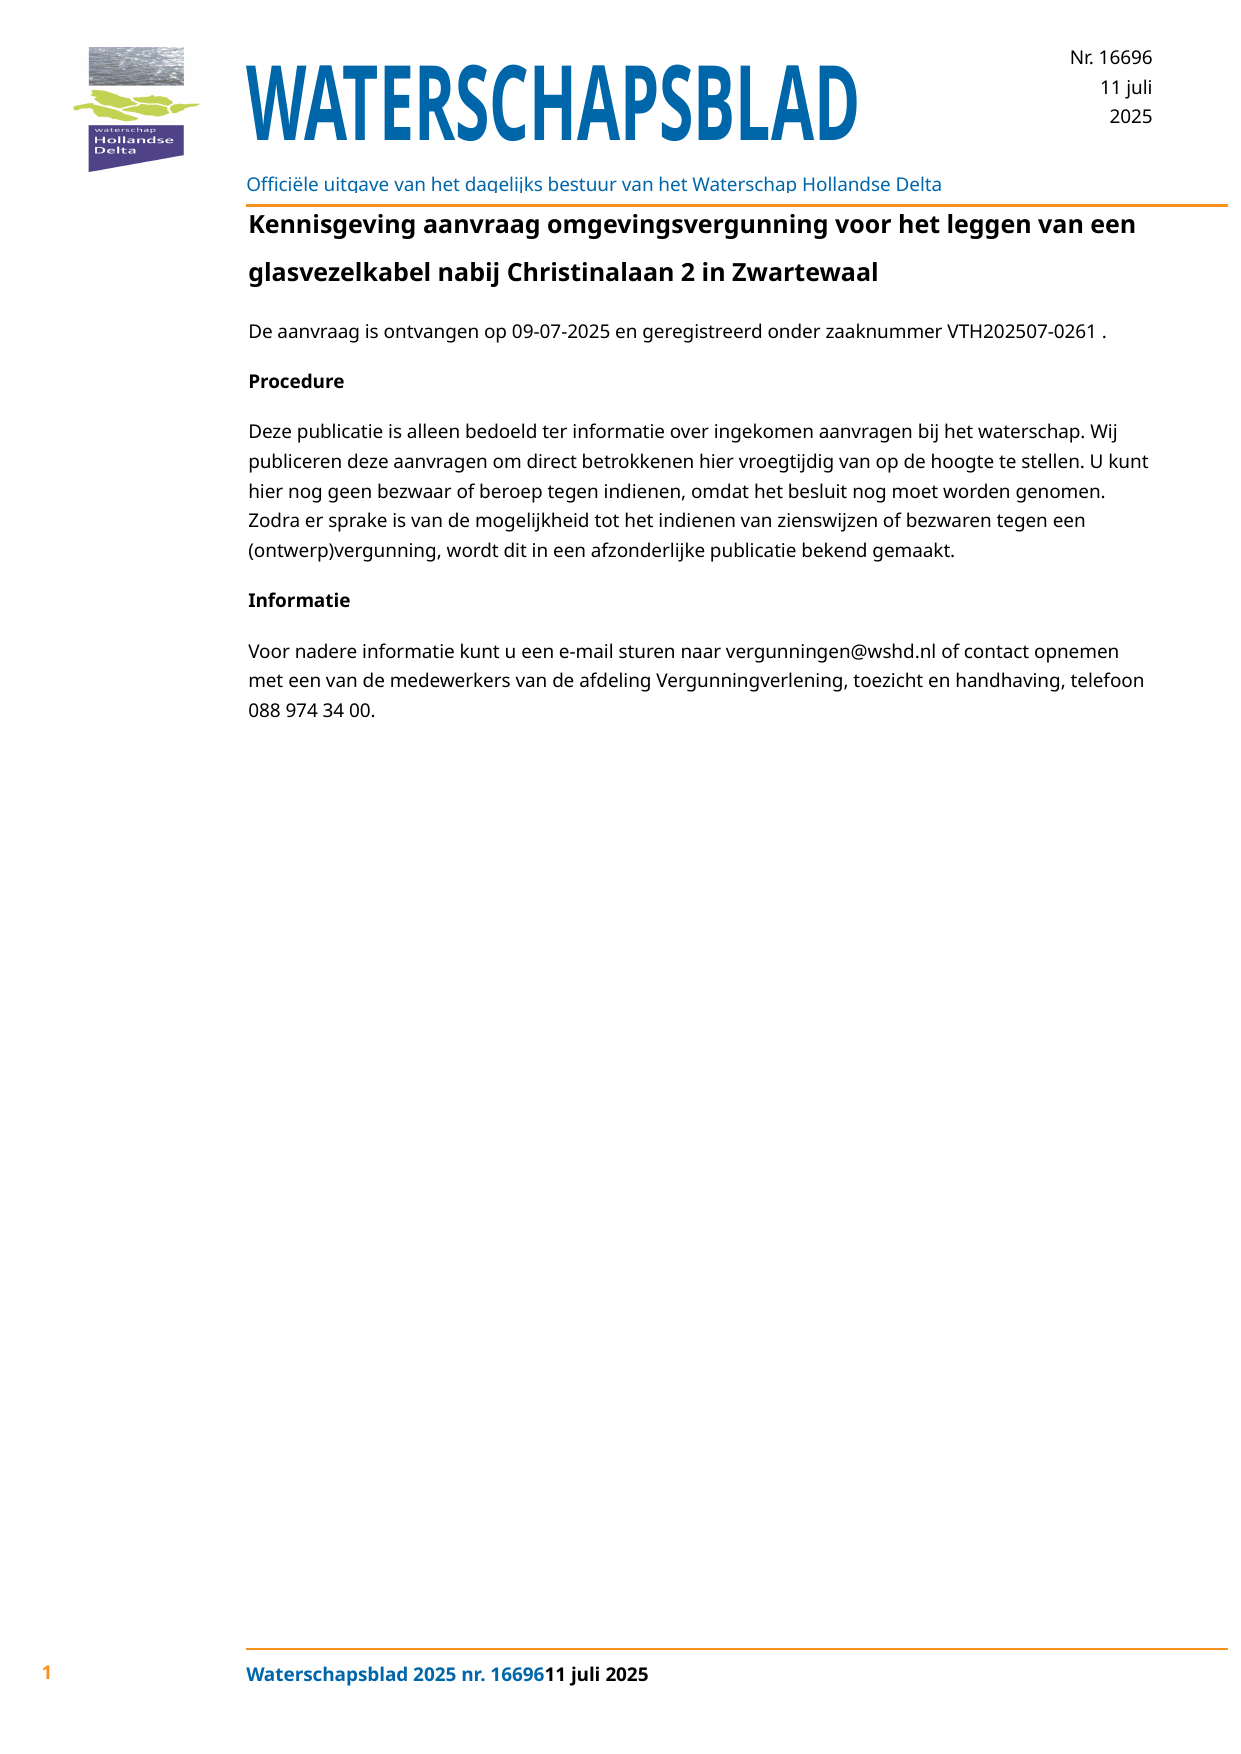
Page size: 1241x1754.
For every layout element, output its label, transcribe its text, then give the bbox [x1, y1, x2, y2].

text Procedure [248, 368, 1152, 394]
text Deze publicatie is alleen bedoeld ter informatie over ingekomen aanvragen bij het waterschap. Wij publiceren deze aanvragen om direct betrokkenen hier vroegtijdig van op de hoogte te stellen. U kunt hier nog geen bezwaar of beroep tegen indienen, omdat het besluit nog moet worden genomen. Zodra er sprake is van de mogelijkheid tot het indienen van zienswijzen of bezwaren tegen een (ontwerp)vergunning, wordt dit in een afzonderlijke publicatie bekend gemaakt. [248, 419, 1152, 563]
text Informatie [248, 587, 1152, 613]
text Kennisgeving aanvraag omgevingsvergunning voor het leggen van een glasvezelkabel nabij Christinalaan 2 in Zwartewaal [248, 207, 1152, 288]
text Voor nadere informatie kunt u een e-mail sturen naar vergunningen@wshd.nl of contact opnemen met een van de medewerkers van de afdeling Vergunningverlening, toezicht en handhaving, telefoon 088 974 34 00. [248, 638, 1152, 723]
text De aanvraag is ontvangen op 09-07-2025 en geregistreerd onder zaaknummer VTH202507-0261 . [248, 318, 1152, 344]
picture [41, 47, 231, 172]
